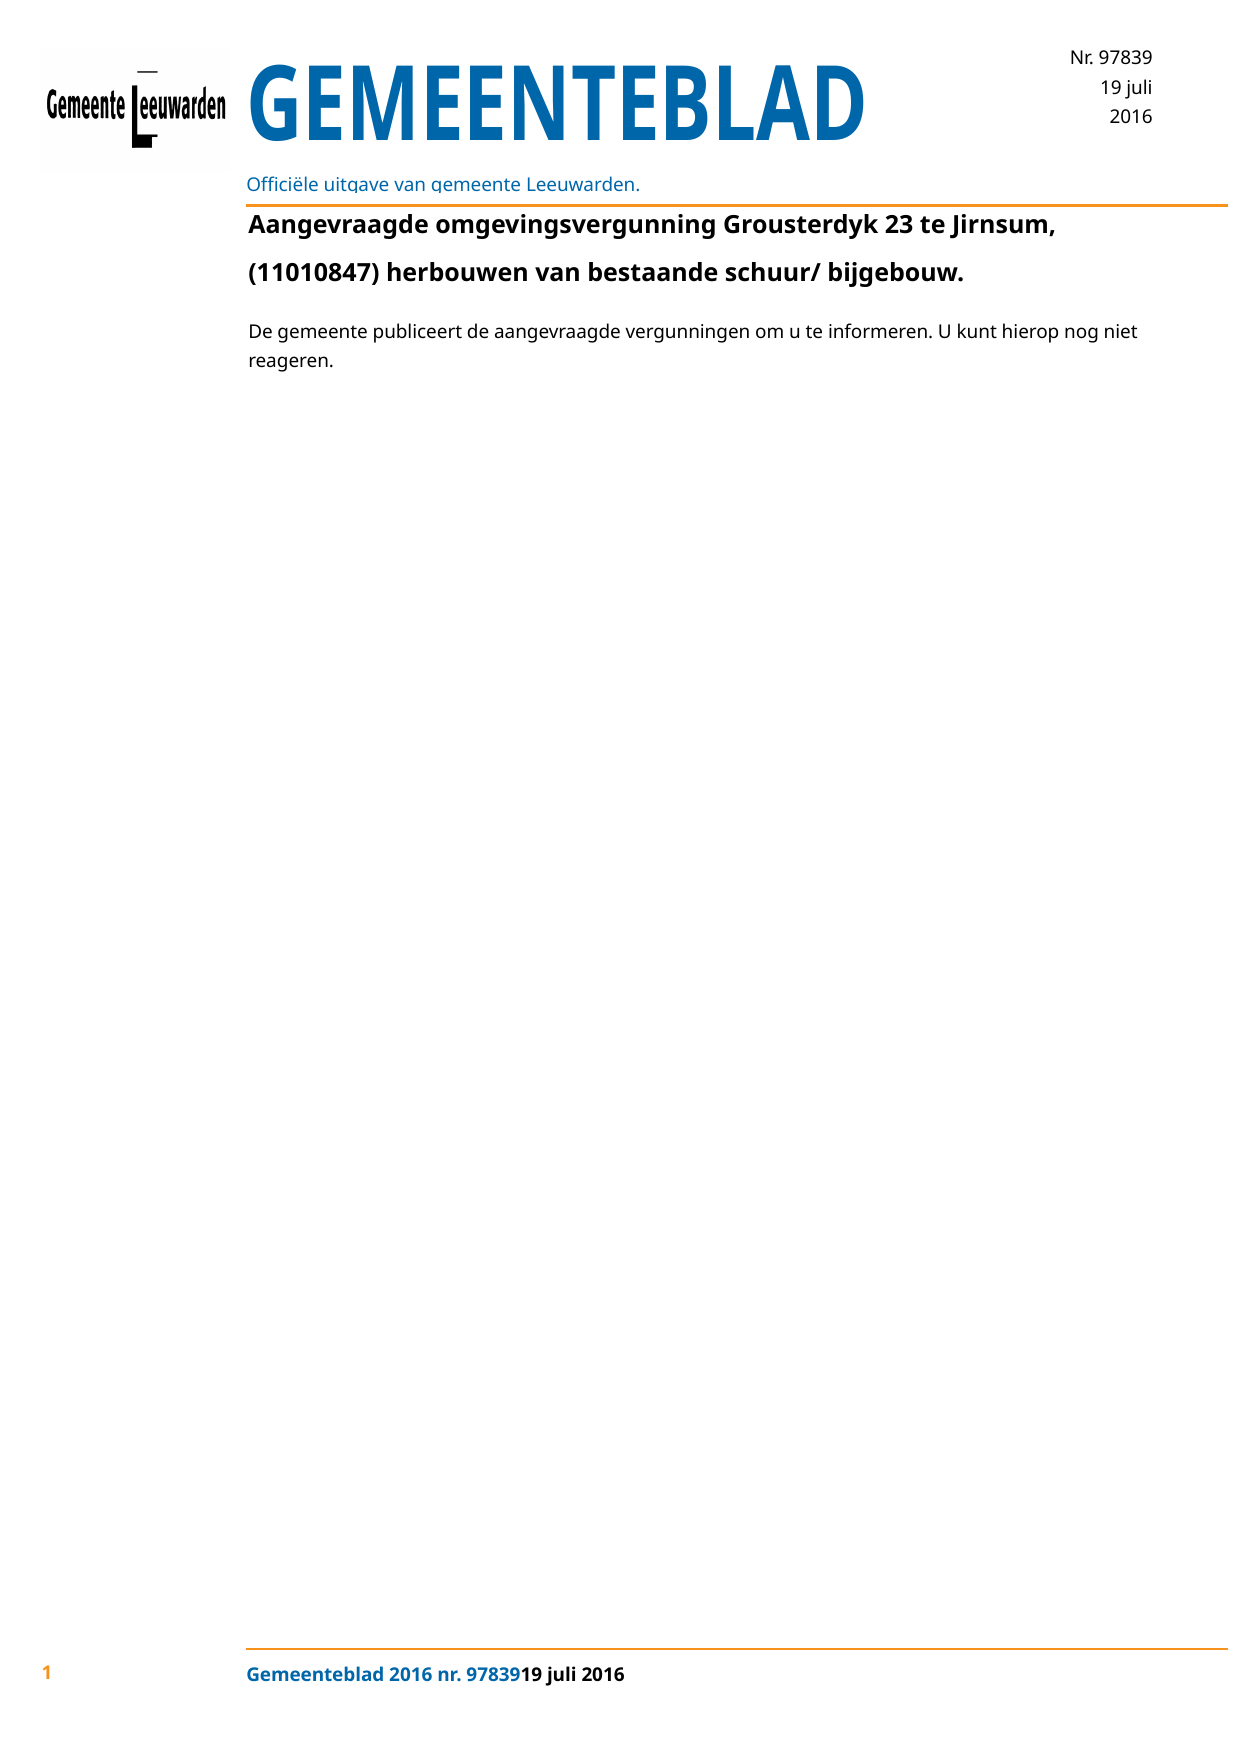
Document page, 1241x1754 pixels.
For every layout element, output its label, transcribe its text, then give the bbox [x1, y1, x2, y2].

picture [41, 47, 231, 172]
text De gemeente publiceert de aangevraagde vergunningen om u te informeren. U kunt hierop nog niet reageren. [248, 318, 1152, 373]
text Aangevraagde omgevingsvergunning Grousterdyk 23 te Jirnsum, (11010847) herbouwen van bestaande schuur/ bijgebouw. [248, 207, 1152, 288]
